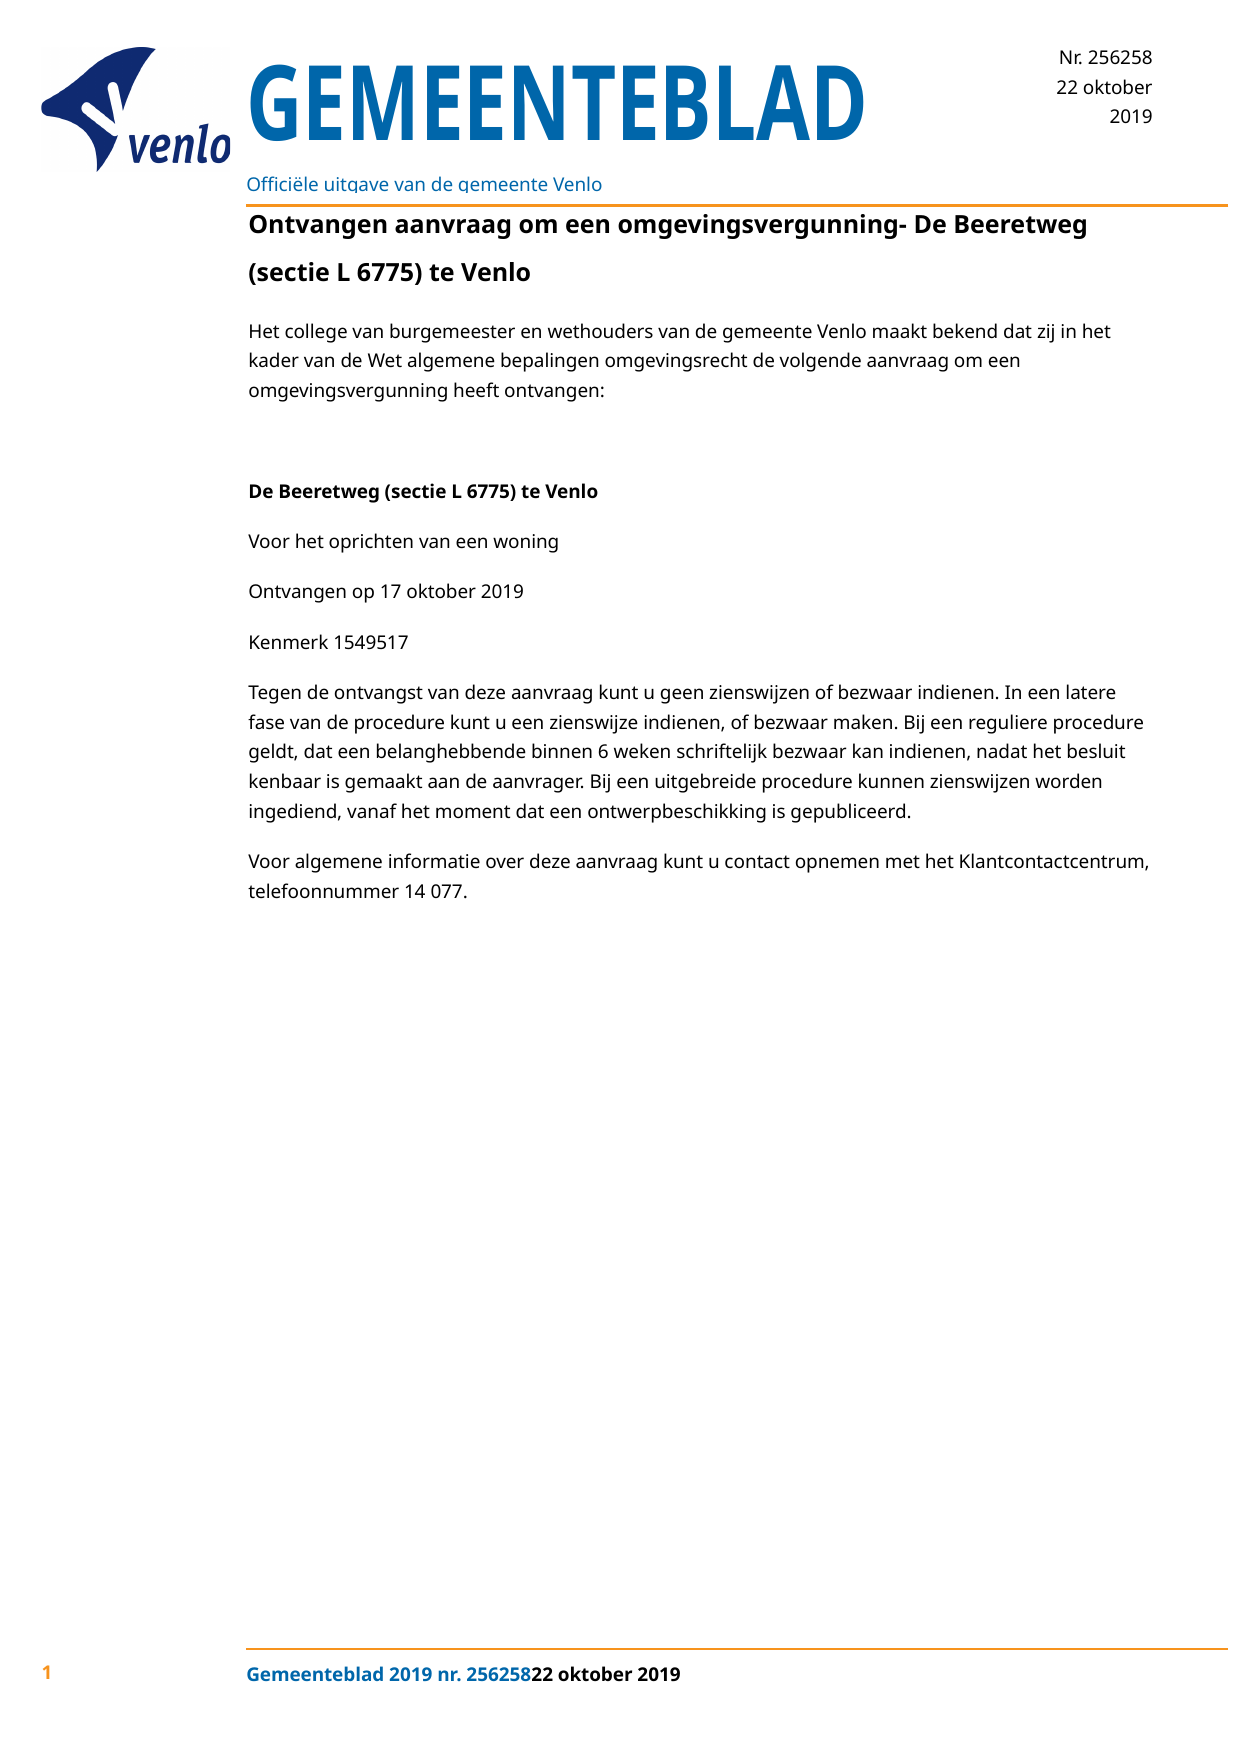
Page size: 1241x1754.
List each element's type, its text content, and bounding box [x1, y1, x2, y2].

text Voor het oprichten van een woning [248, 528, 1152, 554]
text Ontvangen op 17 oktober 2019 [248, 579, 1152, 604]
text Voor algemene informatie over deze aanvraag kunt u contact opnemen met het Klantcontactcentrum, telefoonnummer 14 077. [248, 848, 1152, 904]
text Het college van burgemeester en wethouders van de gemeente Venlo maakt bekend dat zij in het kader van de Wet algemene bepalingen omgevingsrecht de volgende aanvraag om een omgevingsvergunning heeft ontvangen: [248, 318, 1152, 403]
picture [41, 47, 231, 172]
text Ontvangen aanvraag om een omgevingsvergunning- De Beeretweg (sectie L 6775) te Venlo [248, 207, 1152, 288]
text Kenmerk 1549517 [248, 629, 1152, 655]
text De Beeretweg (sectie L 6775) te Venlo [248, 478, 1152, 504]
text Tegen de ontvangst van deze aanvraag kunt u geen zienswijzen of bezwaar indienen. In een latere fase van de procedure kunt u een zienswijze indienen, of bezwaar maken. Bij een reguliere procedure geldt, dat een belanghebbende binnen 6 weken schriftelijk bezwaar kan indienen, nadat het besluit kenbaar is gemaakt aan de aanvrager. Bij een uitgebreide procedure kunnen zienswijzen worden ingediend, vanaf het moment dat een ontwerpbeschikking is gepubliceerd. [248, 679, 1152, 824]
